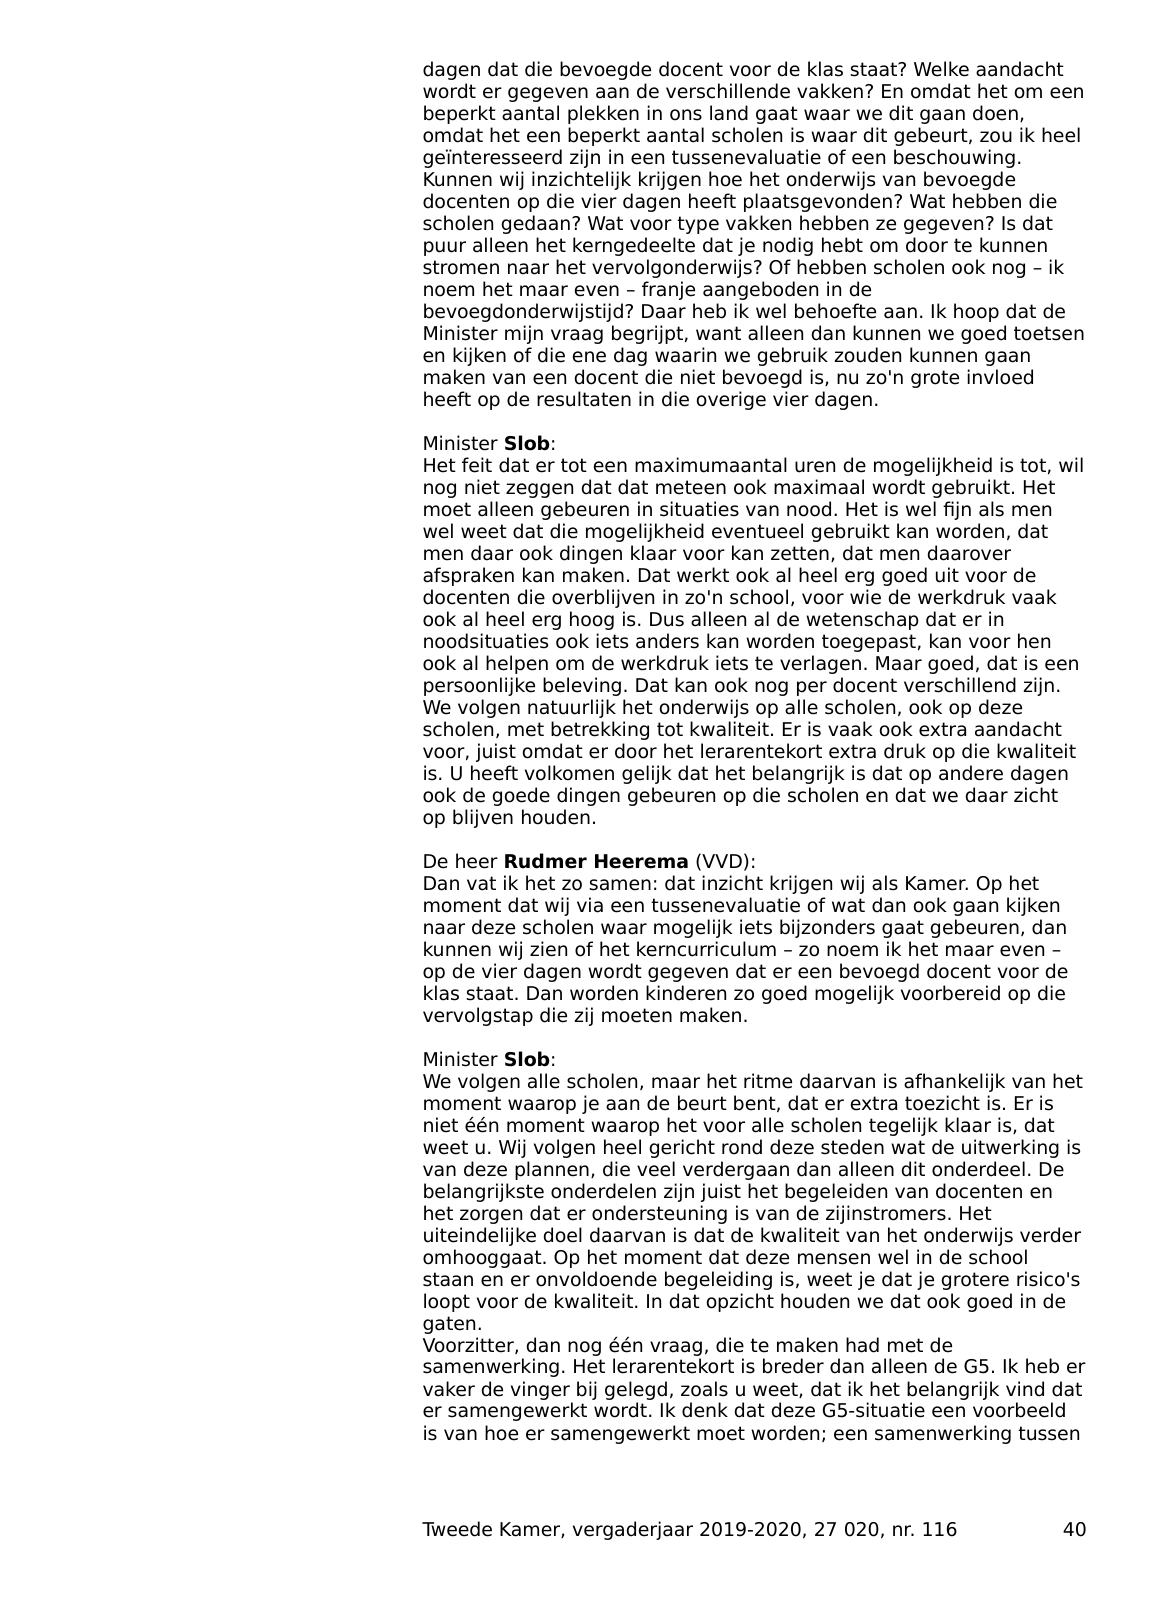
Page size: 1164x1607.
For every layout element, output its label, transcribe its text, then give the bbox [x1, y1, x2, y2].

text Minister Slob: [422, 433, 1087, 455]
text We volgen alle scholen, maar het ritme daarvan is afhankelijk van het moment waarop je aan de beurt bent, dat er extra toezicht is. Er is niet één moment waarop het voor alle scholen tegelijk klaar is, dat weet u. Wij volgen heel gericht rond deze steden wat de uitwerking is van deze plannen, die veel verdergaan dan alleen dit onderdeel. De belangrijkste onderdelen zijn juist het begeleiden van docenten en het zorgen dat er ondersteuning is van de zijinstromers. Het uiteindelijke doel daarvan is dat de kwaliteit van het onderwijs verder omhooggaat. Op het moment dat deze mensen wel in de school staan en er onvoldoende begeleiding is, weet je dat je grotere risico's loopt voor de kwaliteit. In dat opzicht houden we dat ook goed in de gaten. [422, 1071, 1087, 1334]
text Minister Slob: [422, 1049, 1087, 1071]
text De heer Rudmer Heerema (VVD): [422, 851, 1087, 873]
text Het feit dat er tot een maximumaantal uren de mogelijkheid is tot, wil nog niet zeggen dat dat meteen ook maximaal wordt gebruikt. Het moet alleen gebeuren in situaties van nood. Het is wel fijn als men wel weet dat die mogelijkheid eventueel gebruikt kan worden, dat men daar ook dingen klaar voor kan zetten, dat men daarover afspraken kan maken. Dat werkt ook al heel erg goed uit voor de docenten die overblijven in zo'n school, voor wie de werkdruk vaak ook al heel erg hoog is. Dus alleen al de wetenschap dat er in noodsituaties ook iets anders kan worden toegepast, kan voor hen ook al helpen om de werkdruk iets te verlagen. Maar goed, dat is een persoonlijke beleving. Dat kan ook nog per docent verschillend zijn. We volgen natuurlijk het onderwijs op alle scholen, ook op deze scholen, met betrekking tot kwaliteit. Er is vaak ook extra aandacht voor, juist omdat er door het lerarentekort extra druk op die kwaliteit is. U heeft volkomen gelijk dat het belangrijk is dat op andere dagen ook de goede dingen gebeuren op die scholen en dat we daar zicht op blijven houden. [422, 455, 1087, 828]
text dagen dat die bevoegde docent voor de klas staat? Welke aandacht wordt er gegeven aan de verschillende vakken? En omdat het om een beperkt aantal plekken in ons land gaat waar we dit gaan doen, omdat het een beperkt aantal scholen is waar dit gebeurt, zou ik heel geïnteresseerd zijn in een tussenevaluatie of een beschouwing. Kunnen wij inzichtelijk krijgen hoe het onderwijs van bevoegde docenten op die vier dagen heeft plaatsgevonden? Wat hebben die scholen gedaan? Wat voor type vakken hebben ze gegeven? Is dat puur alleen het kerngedeelte dat je nodig hebt om door te kunnen stromen naar het vervolgonderwijs? Of hebben scholen ook nog – ik noem het maar even – franje aangeboden in de bevoegdonderwijstijd? Daar heb ik wel behoefte aan. Ik hoop dat de Minister mijn vraag begrijpt, want alleen dan kunnen we goed toetsen en kijken of die ene dag waarin we gebruik zouden kunnen gaan maken van een docent die niet bevoegd is, nu zo'n grote invloed heeft op de resultaten in die overige vier dagen. [422, 59, 1087, 411]
text Dan vat ik het zo samen: dat inzicht krijgen wij als Kamer. Op het moment dat wij via een tussenevaluatie of wat dan ook gaan kijken naar deze scholen waar mogelijk iets bijzonders gaat gebeuren, dan kunnen wij zien of het kerncurriculum – zo noem ik het maar even – op de vier dagen wordt gegeven dat er een bevoegd docent voor de klas staat. Dan worden kinderen zo goed mogelijk voorbereid op die vervolgstap die zij moeten maken. [422, 873, 1087, 1027]
text Voorzitter, dan nog één vraag, die te maken had met de samenwerking. Het lerarentekort is breder dan alleen de G5. Ik heb er vaker de vinger bij gelegd, zoals u weet, dat ik het belangrijk vind dat er samengewerkt wordt. Ik denk dat deze G5-situatie een voorbeeld is van hoe er samengewerkt moet worden; een samenwerking tussen [422, 1334, 1087, 1444]
